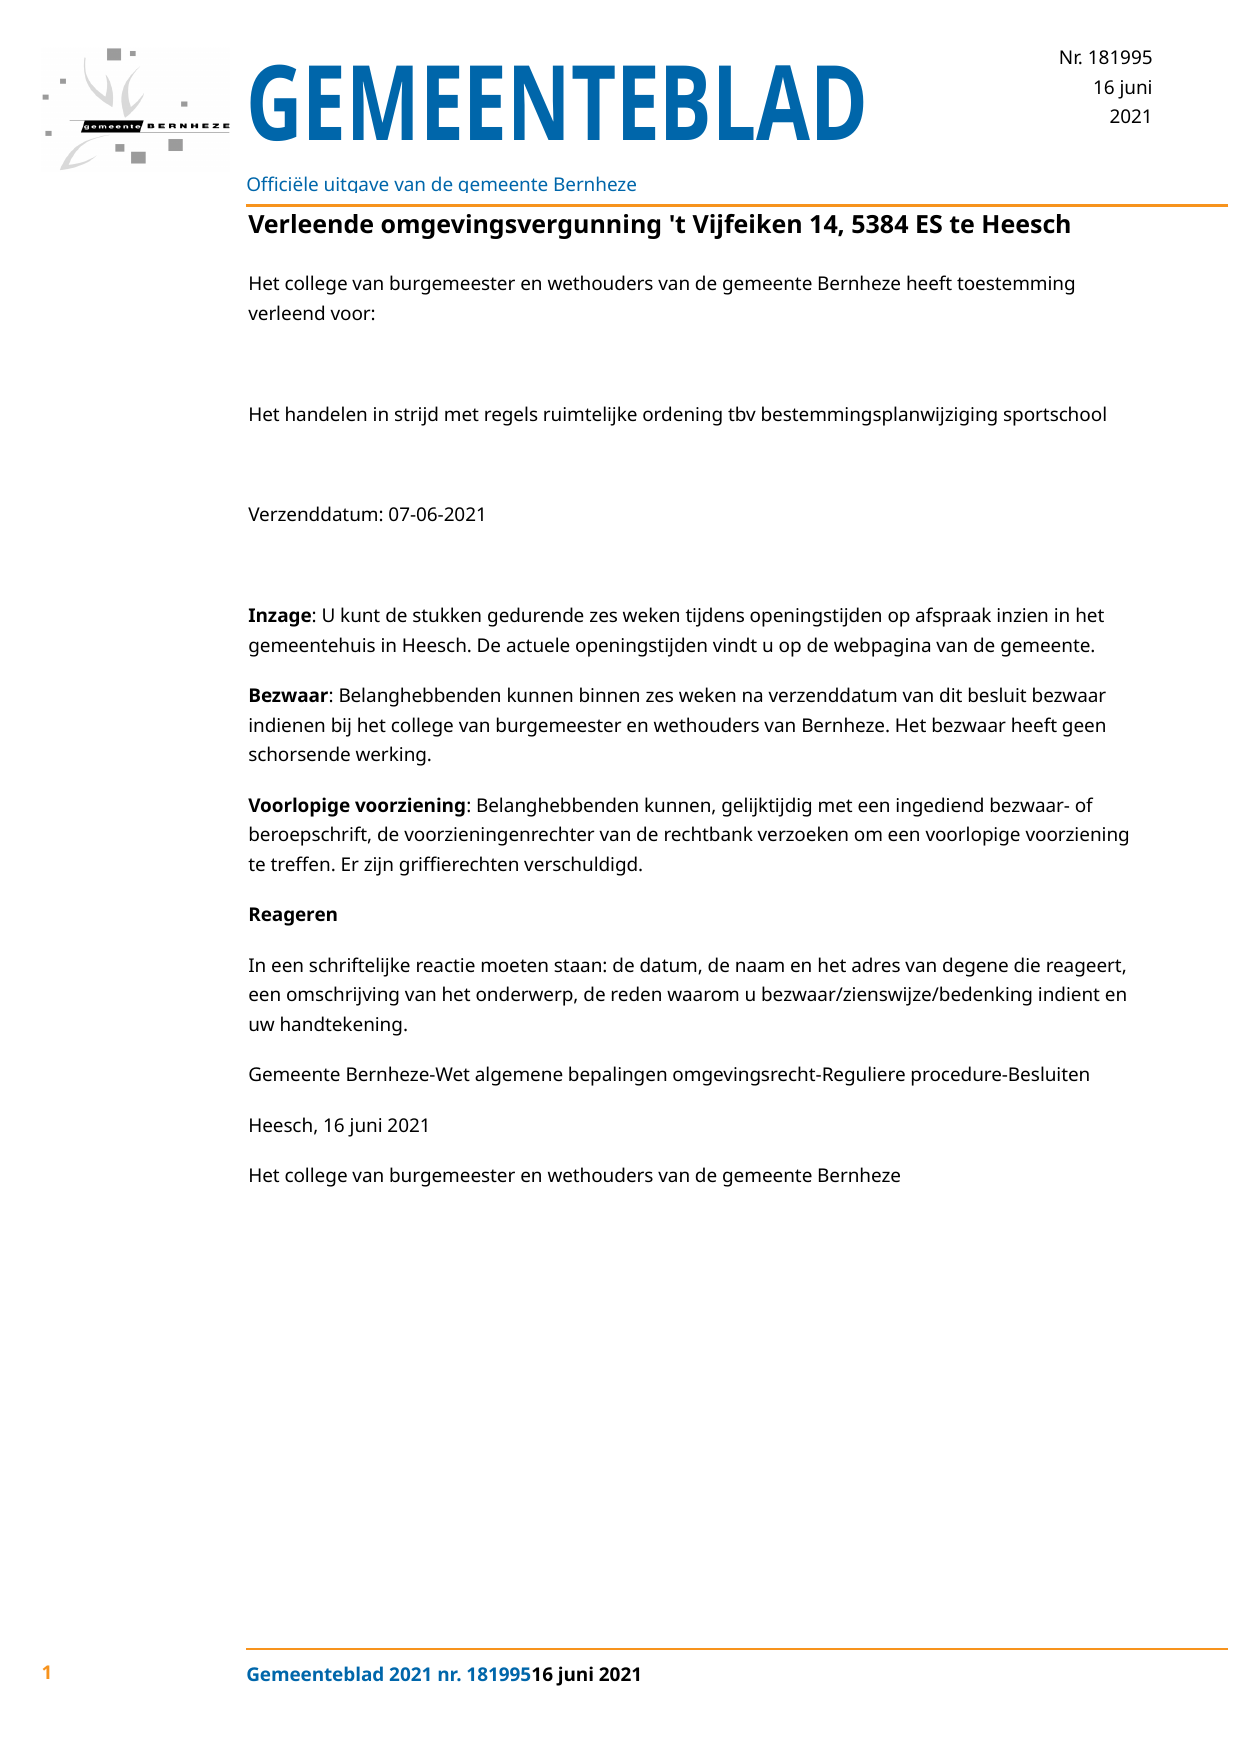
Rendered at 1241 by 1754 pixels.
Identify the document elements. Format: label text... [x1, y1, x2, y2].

text Gemeente Bernheze-Wet algemene bepalingen omgevingsrecht-Reguliere procedure-Besluiten [248, 1062, 1152, 1087]
text Voorlopige voorziening: Belanghebbenden kunnen, gelijktijdig met een ingediend bezwaar- of beroepschrift, de voorzieningenrechter van de rechtbank verzoeken om een voorlopige voorziening te treffen. Er zijn griffierechten verschuldigd. [248, 792, 1152, 877]
text Verzenddatum: 07-06-2021 [248, 502, 1152, 527]
text Het college van burgemeester en wethouders van de gemeente Bernheze heeft toestemming verleend voor: [248, 270, 1152, 326]
text Heesch, 16 juni 2021 [248, 1112, 1152, 1138]
text Het handelen in strijd met regels ruimtelijke ordening tbv bestemmingsplanwijziging sportschool [248, 401, 1152, 426]
text Bezwaar: Belanghebbenden kunnen binnen zes weken na verzenddatum van dit besluit bezwaar indienen bij het college van burgemeester en wethouders van Bernheze. Het bezwaar heeft geen schorsende werking. [248, 682, 1152, 767]
picture [41, 47, 231, 172]
text Het college van burgemeester en wethouders van de gemeente Bernheze [248, 1162, 1152, 1188]
text Reageren [248, 902, 1152, 927]
text Verleende omgevingsvergunning 't Vijfeiken 14, 5384 ES te Heesch [248, 207, 1152, 241]
text In een schriftelijke reactie moeten staan: de datum, de naam en het adres van degene die reageert, een omschrijving van het onderwerp, de reden waarom u bezwaar/zienswijze/bedenking indient en uw handtekening. [248, 952, 1152, 1037]
text Inzage: U kunt de stukken gedurende zes weken tijdens openingstijden op afspraak inzien in het gemeentehuis in Heesch. De actuele openingstijden vindt u op de webpagina van de gemeente. [248, 602, 1152, 658]
